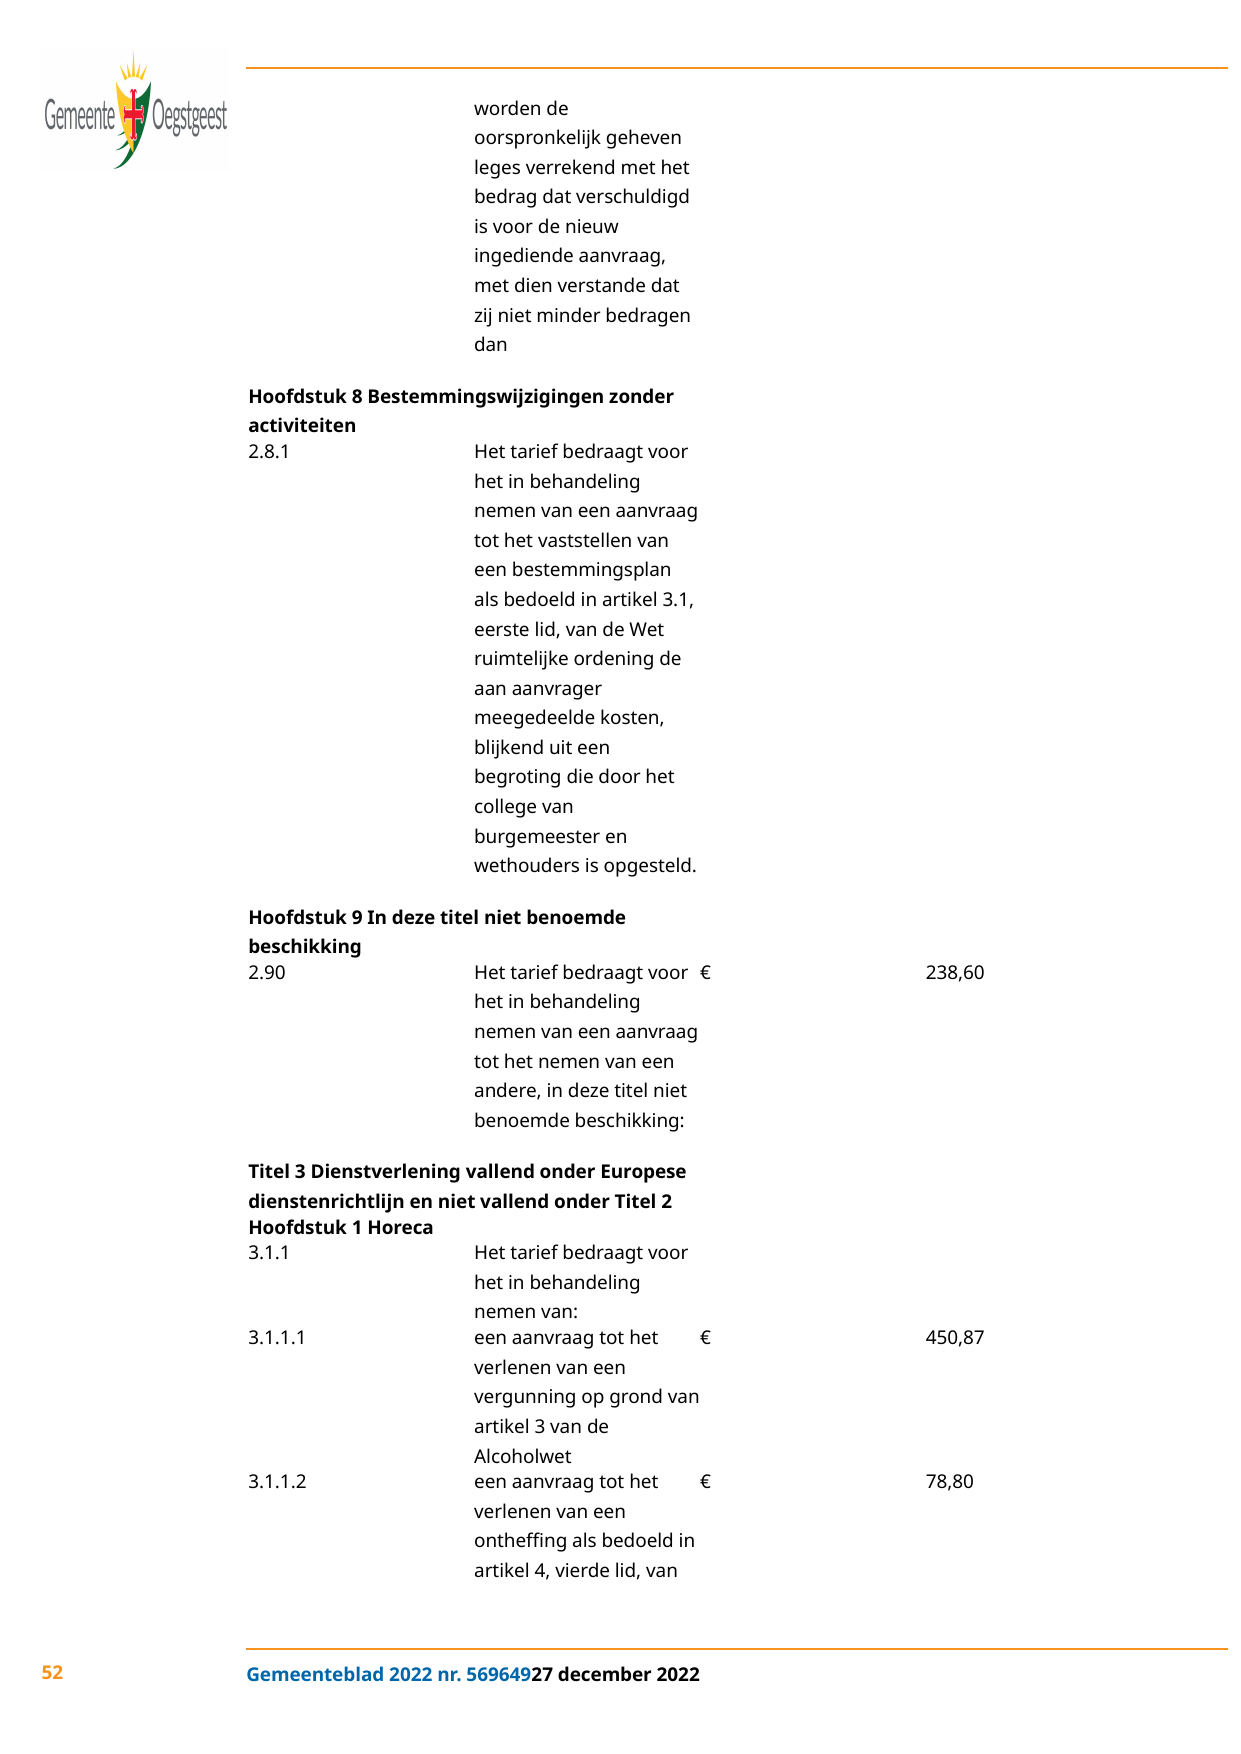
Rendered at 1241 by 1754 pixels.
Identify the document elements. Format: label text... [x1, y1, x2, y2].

table_cell [700, 95, 926, 357]
table_cell [700, 1159, 926, 1214]
table_cell Titel 3 Dienstverlening vallend onder Europese dienstenrichtlijn en niet vallend onder Titel 2 [248, 1159, 700, 1214]
table_cell [700, 357, 926, 383]
table_cell 238,60 [926, 959, 1152, 1133]
table_cell 3.1.1 [248, 1240, 474, 1324]
table_cell [474, 1133, 700, 1158]
table_cell Het tarief bedraagt voor het in behandeling nemen van een aanvraag tot het nemen van een andere, in deze titel niet benoemde beschikking: [474, 959, 700, 1133]
table_cell [248, 95, 474, 357]
table_cell een aanvraag tot het verlenen van een ontheffing als bedoeld in artikel 4, vierde lid, van [474, 1469, 700, 1583]
table_cell 2.8.1 [248, 438, 474, 878]
table_cell [926, 438, 1152, 878]
table_cell een aanvraag tot het verlenen van een vergunning op grond van artikel 3 van de Alcoholwet [474, 1325, 700, 1468]
table_cell [926, 95, 1152, 357]
table_cell [248, 1133, 474, 1158]
table_cell 78,80 [926, 1469, 1152, 1583]
table_cell [700, 1133, 926, 1158]
table_cell € [700, 1469, 926, 1583]
table_cell [474, 357, 700, 383]
table_cell Hoofdstuk 8 Bestemmingswijzigingen zonder activiteiten [248, 383, 700, 438]
table_cell Het tarief bedraagt voor het in behandeling nemen van een aanvraag tot het vaststellen van een bestemmingsplan als bedoeld in artikel 3.1, eerste lid, van de Wet ruimtelijke ordening de aan aanvrager meegedeelde kosten, blijkend uit een begroting die door het college van burgemeester en wethouders is opgesteld. [474, 438, 700, 878]
table_cell [248, 878, 474, 904]
table_cell [700, 1240, 926, 1324]
table_cell [926, 1240, 1152, 1324]
table_cell Hoofdstuk 1 Horeca [248, 1214, 700, 1239]
table_cell [926, 904, 1152, 959]
table_cell [700, 1214, 926, 1239]
table_cell [926, 383, 1152, 438]
table_cell € [700, 959, 926, 1133]
table_cell [926, 1214, 1152, 1239]
table_cell Hoofdstuk 9 In deze titel niet benoemde beschikking [248, 904, 700, 959]
picture [41, 47, 231, 172]
table_cell [926, 1159, 1152, 1214]
table_cell 3.1.1.2 [248, 1469, 474, 1583]
table_cell [474, 878, 700, 904]
table_cell [926, 1133, 1152, 1158]
table_cell [700, 878, 926, 904]
table_cell 3.1.1.1 [248, 1325, 474, 1468]
table_cell [700, 904, 926, 959]
table_cell [926, 357, 1152, 383]
table_cell [248, 357, 474, 383]
table_cell [926, 878, 1152, 904]
table_cell worden de oorspronkelijk geheven leges verrekend met het bedrag dat verschuldigd is voor de nieuw ingediende aanvraag, met dien verstande dat zij niet minder bedragen dan [474, 95, 700, 357]
table_cell 2.90 [248, 959, 474, 1133]
table_cell 450,87 [926, 1325, 1152, 1468]
table_cell Het tarief bedraagt voor het in behandeling nemen van: [474, 1240, 700, 1324]
table_cell € [700, 1325, 926, 1468]
table_cell [700, 438, 926, 878]
table_cell [700, 383, 926, 438]
